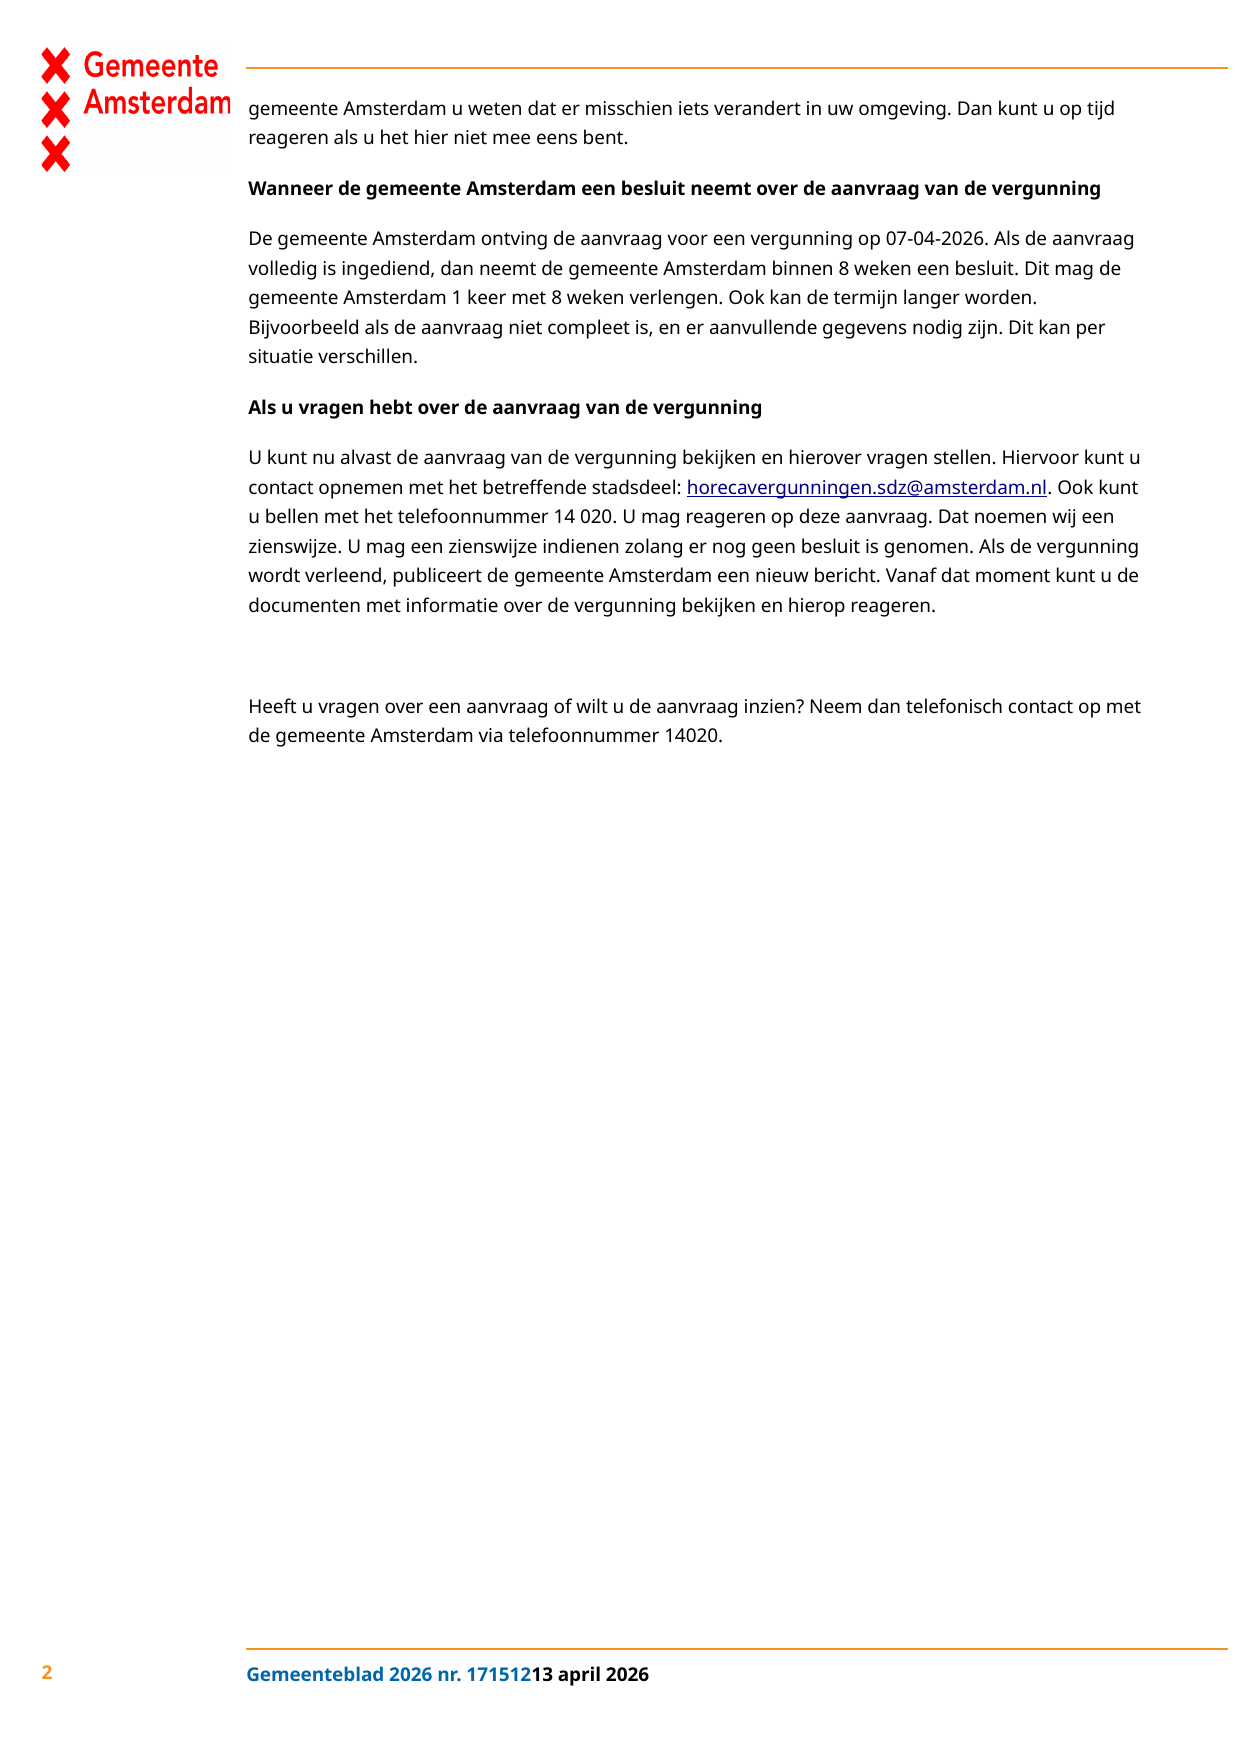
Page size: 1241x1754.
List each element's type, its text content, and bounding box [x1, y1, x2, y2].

text Als u vragen hebt over de aanvraag van de vergunning [248, 394, 1152, 420]
text Heeft u vragen over een aanvraag of wilt u de aanvraag inzien? Neem dan telefonisch contact op met de gemeente Amsterdam via telefoonnummer 14020. [248, 693, 1152, 748]
picture [41, 47, 231, 172]
text gemeente Amsterdam u weten dat er misschien iets verandert in uw omgeving. Dan kunt u op tijd reageren als u het hier niet mee eens bent. [248, 95, 1152, 150]
text De gemeente Amsterdam ontving de aanvraag voor een vergunning op 07-04-2026. Als de aanvraag volledig is ingediend, dan neemt de gemeente Amsterdam binnen 8 weken een besluit. Dit mag de gemeente Amsterdam 1 keer met 8 weken verlengen. Ook kan de termijn langer worden. Bijvoorbeeld als de aanvraag niet compleet is, en er aanvullende gegevens nodig zijn. Dit kan per situatie verschillen. [248, 225, 1152, 369]
text U kunt nu alvast de aanvraag van de vergunning bekijken en hierover vragen stellen. Hiervoor kunt u contact opnemen met het betreffende stadsdeel: horecavergunningen.sdz@amsterdam.nl. Ook kunt u bellen met het telefoonnummer 14 020. U mag reageren op deze aanvraag. Dat noemen wij een zienswijze. U mag een zienswijze indienen zolang er nog geen besluit is genomen. Als de vergunning wordt verleend, publiceert de gemeente Amsterdam een nieuw bericht. Vanaf dat moment kunt u de documenten met informatie over de vergunning bekijken en hierop reageren. [248, 444, 1152, 618]
text Wanneer de gemeente Amsterdam een besluit neemt over de aanvraag van de vergunning [248, 175, 1152, 201]
